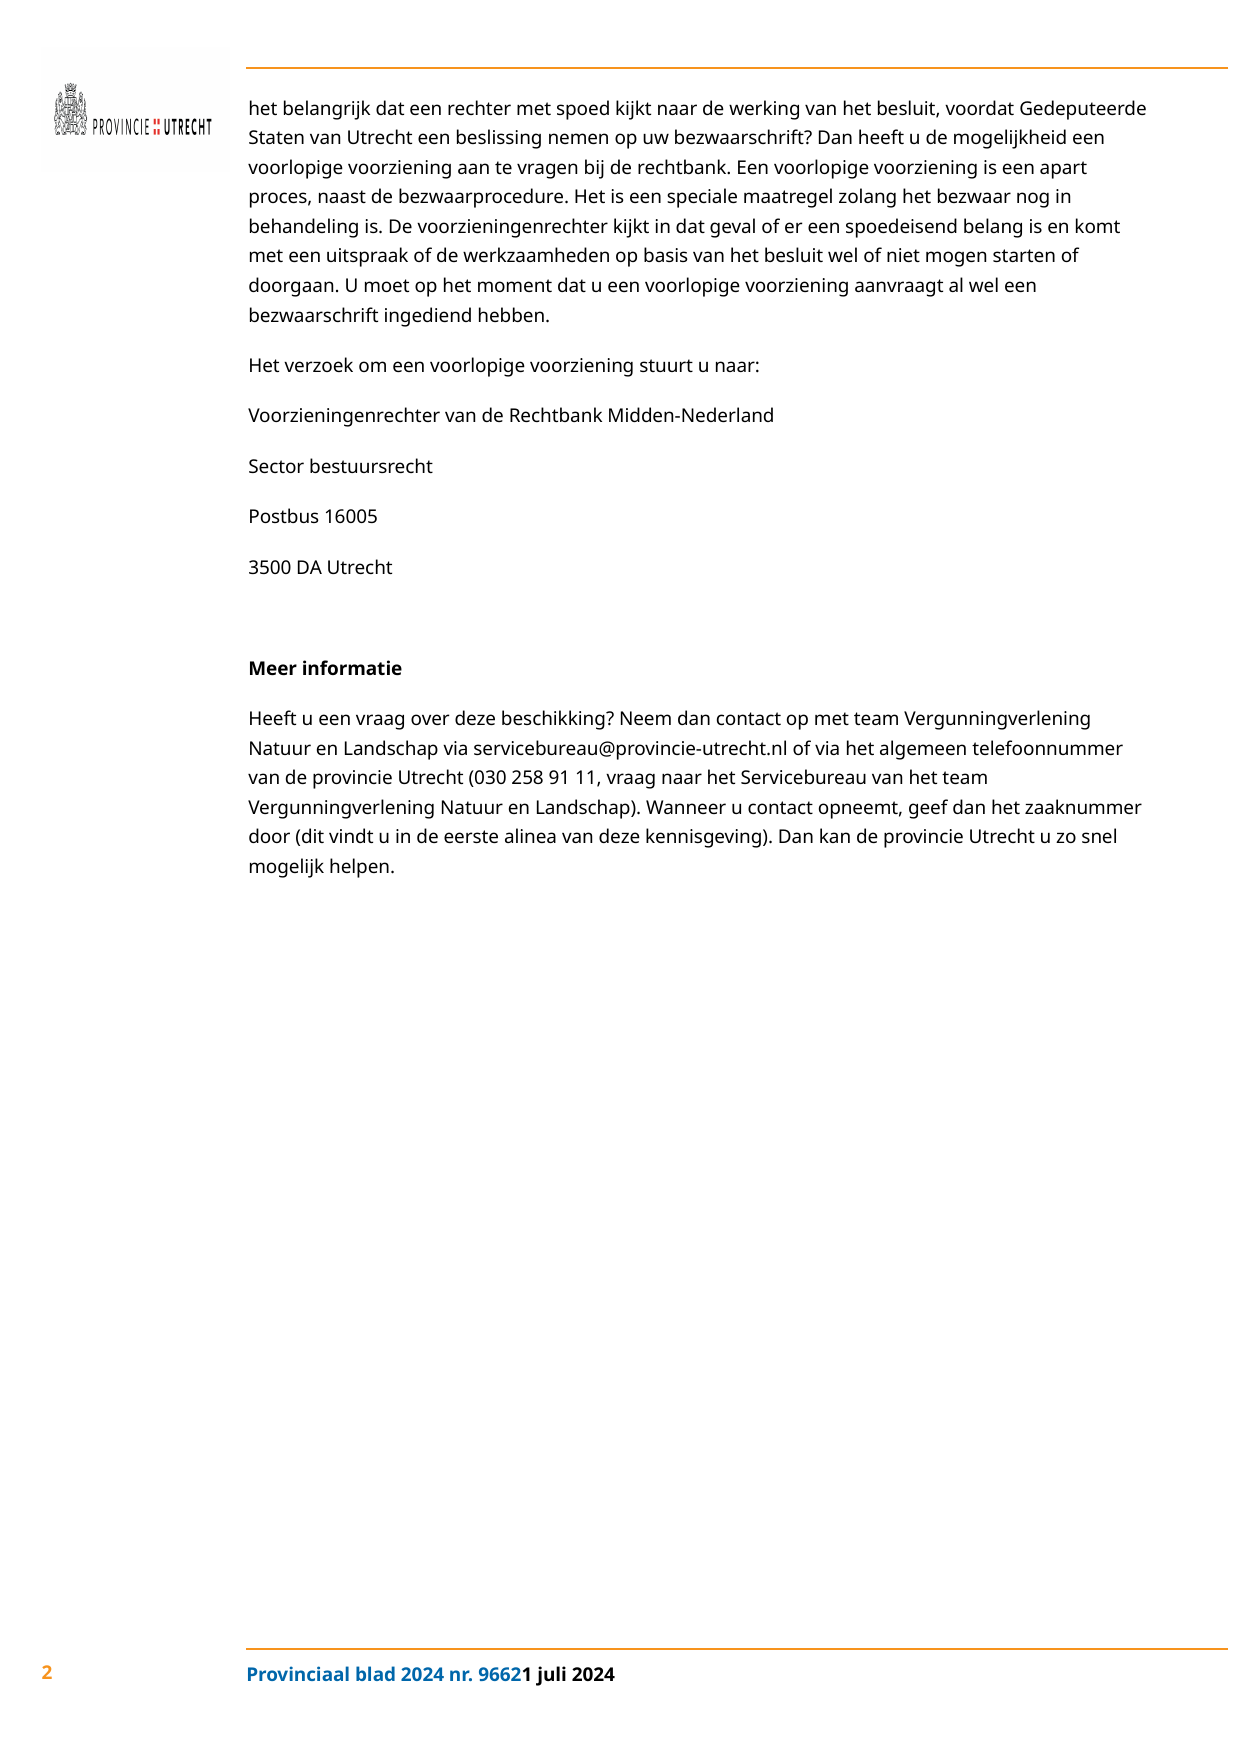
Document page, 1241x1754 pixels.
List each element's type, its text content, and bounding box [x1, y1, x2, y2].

picture [41, 47, 231, 172]
text Postbus 16005 [248, 503, 1152, 529]
text Meer informatie [248, 655, 1152, 681]
text Heeft u een vraag over deze beschikking? Neem dan contact op met team Vergunningverlening Natuur en Landschap via servicebureau@provincie-utrecht.nl of via het algemeen telefoonnummer van de provincie Utrecht (030 258 91 11, vraag naar het Servicebureau van het team Vergunningverlening Natuur en Landschap). Wanneer u contact opneemt, geef dan het zaaknummer door (dit vindt u in de eerste alinea van deze kennisgeving). Dan kan de provincie Utrecht u zo snel mogelijk helpen. [248, 705, 1152, 879]
text het belangrijk dat een rechter met spoed kijkt naar de werking van het besluit, voordat Gedeputeerde Staten van Utrecht een beslissing nemen op uw bezwaarschrift? Dan heeft u de mogelijkheid een voorlopige voorziening aan te vragen bij de rechtbank. Een voorlopige voorziening is een apart proces, naast de bezwaarprocedure. Het is een speciale maatregel zolang het bezwaar nog in behandeling is. De voorzieningenrechter kijkt in dat geval of er een spoedeisend belang is en komt met een uitspraak of de werkzaamheden op basis van het besluit wel of niet mogen starten of doorgaan. U moet op het moment dat u een voorlopige voorziening aanvraagt al wel een bezwaarschrift ingediend hebben. [248, 95, 1152, 328]
text Het verzoek om een voorlopige voorziening stuurt u naar: [248, 352, 1152, 378]
text Voorzieningenrechter van de Rechtbank Midden-Nederland [248, 403, 1152, 428]
text 3500 DA Utrecht [248, 554, 1152, 580]
text Sector bestuursrecht [248, 453, 1152, 479]
